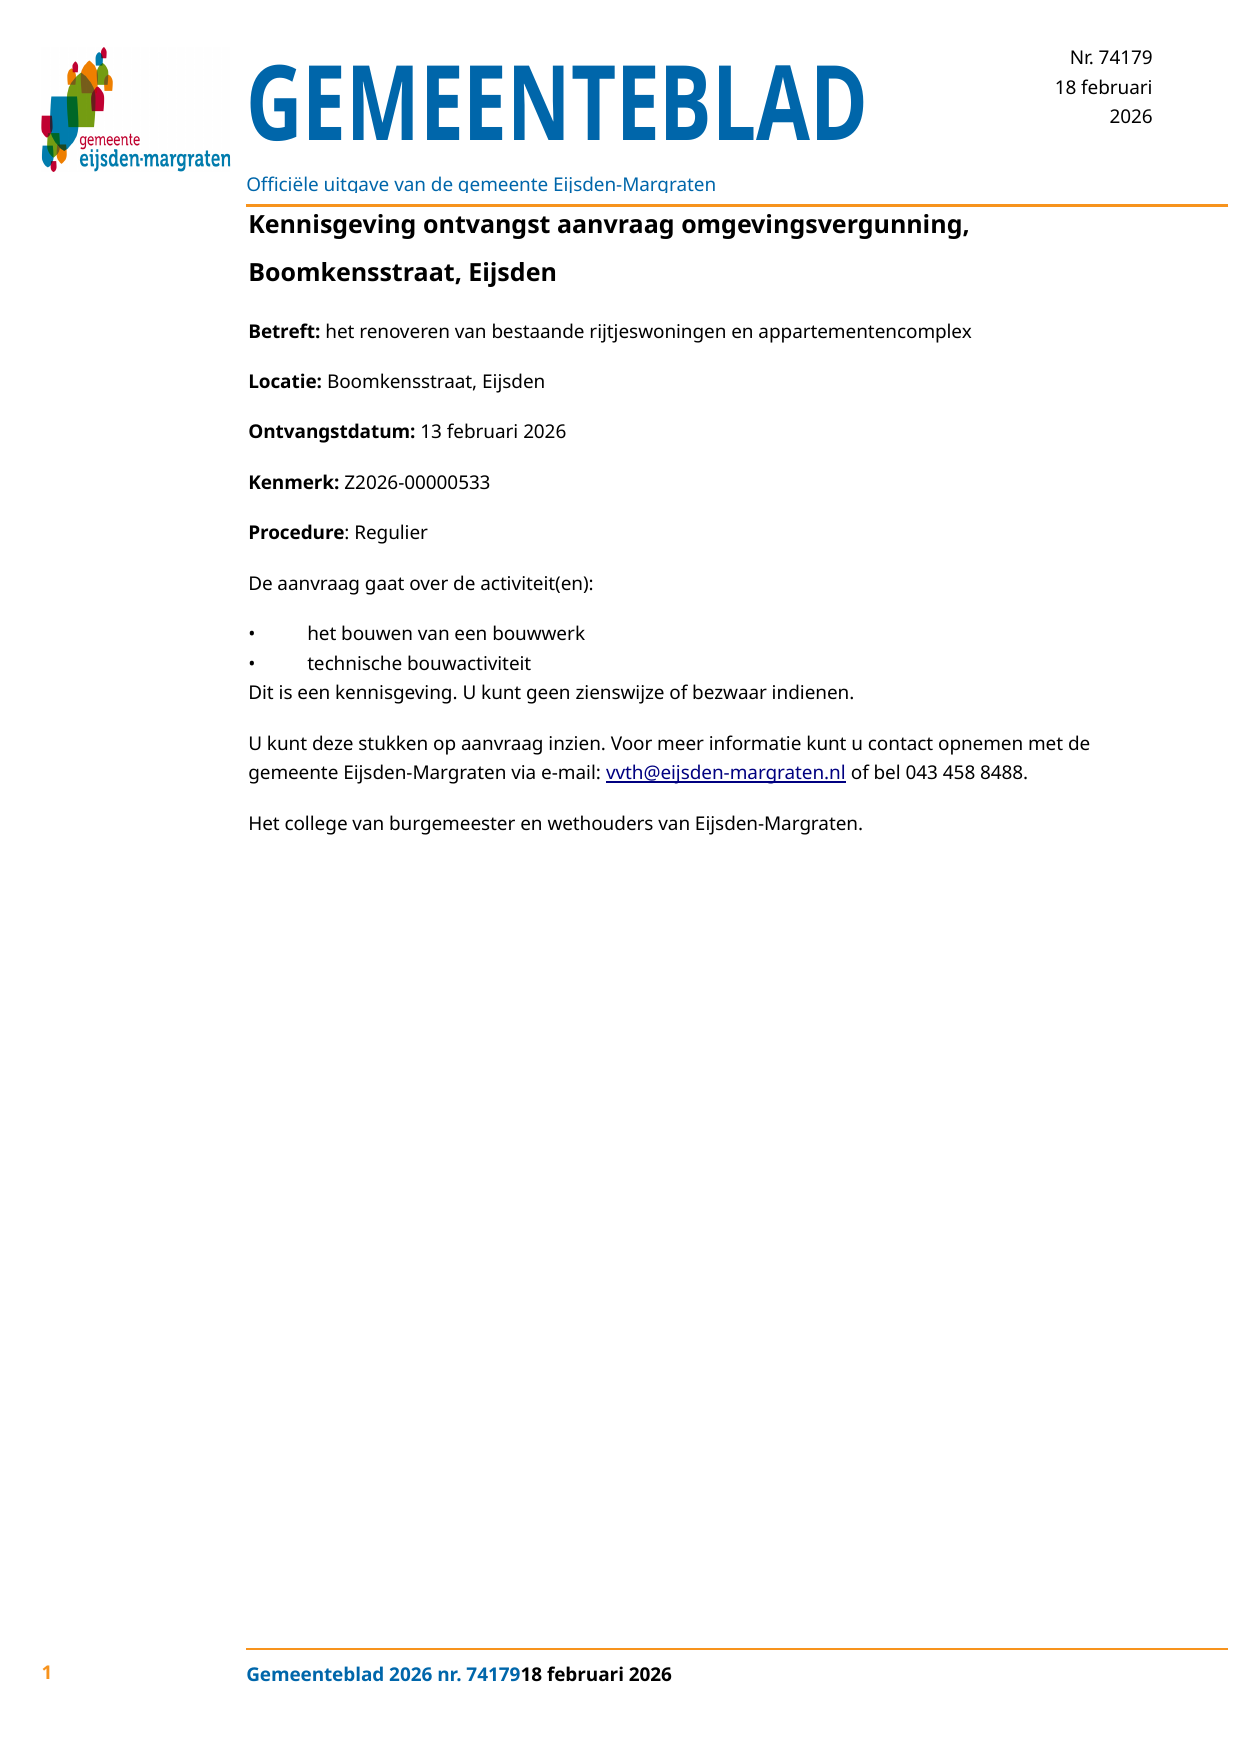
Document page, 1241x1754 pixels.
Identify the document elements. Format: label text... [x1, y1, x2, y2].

text Locatie: Boomkensstraat, Eijsden [248, 368, 1152, 394]
list het bouwen van een bouwwerk [248, 620, 1152, 646]
picture [41, 47, 231, 172]
text Kennisgeving ontvangst aanvraag omgevingsvergunning, Boomkensstraat, Eijsden [248, 207, 1152, 288]
text U kunt deze stukken op aanvraag inzien. Voor meer informatie kunt u contact opnemen met de gemeente Eijsden-Margraten via e-mail: vvth@eijsden-margraten.nl of bel 043 458 8488. [248, 730, 1152, 785]
text Betreft: het renoveren van bestaande rijtjeswoningen en appartementencomplex [248, 318, 1152, 344]
text Kenmerk: Z2026-00000533 [248, 469, 1152, 495]
text Dit is een kennisgeving. U kunt geen zienswijze of bezwaar indienen. [248, 679, 1152, 705]
text Het college van burgemeester en wethouders van Eijsden-Margraten. [248, 810, 1152, 836]
text De aanvraag gaat over de activiteit(en): [248, 570, 1152, 596]
list technische bouwactiviteit [248, 650, 1152, 676]
text Procedure: Regulier [248, 519, 1152, 545]
text Ontvangstdatum: 13 februari 2026 [248, 419, 1152, 444]
